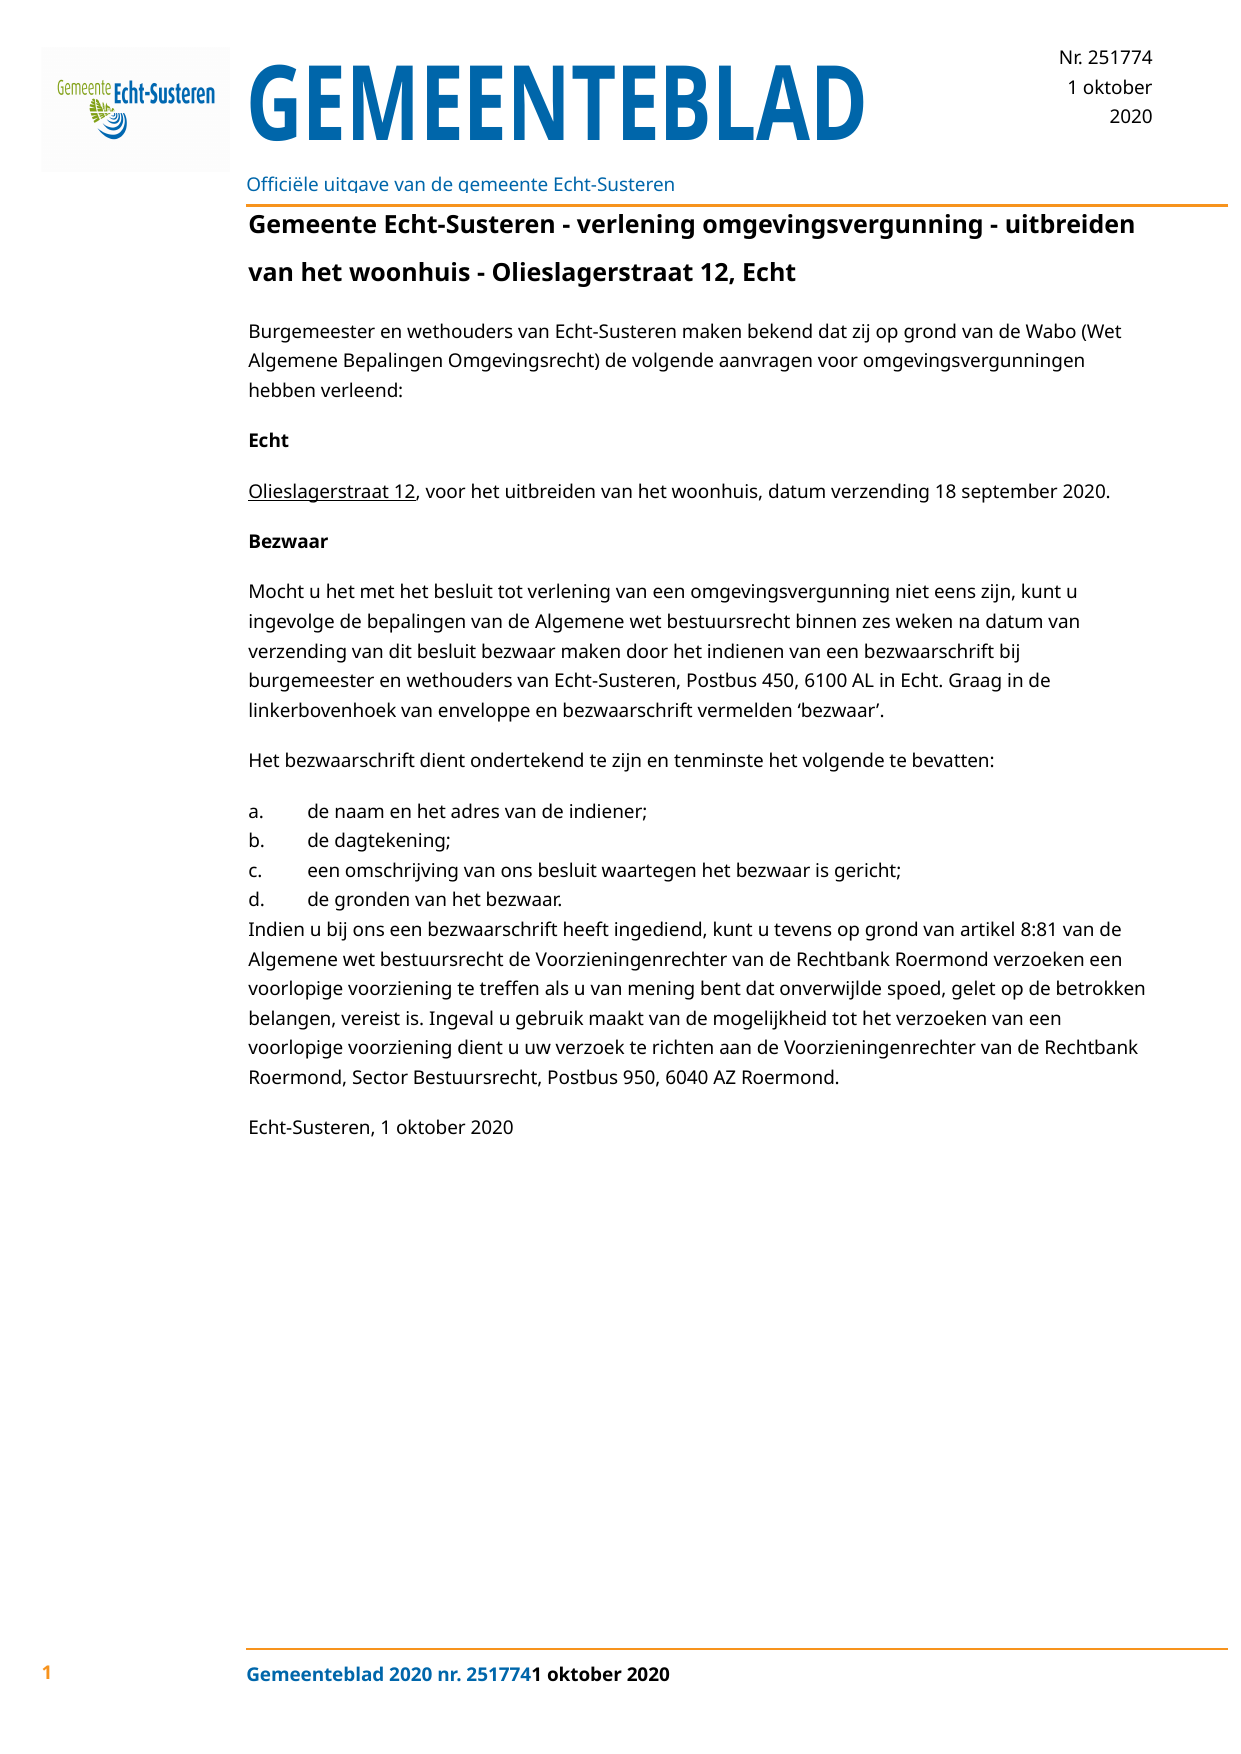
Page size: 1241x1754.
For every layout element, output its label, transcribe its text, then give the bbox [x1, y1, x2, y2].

list de gronden van het bezwaar. [248, 887, 1152, 912]
text Indien u bij ons een bezwaarschrift heeft ingediend, kunt u tevens op grond van artikel 8:81 van de Algemene wet bestuursrecht de Voorzieningenrechter van de Rechtbank Roermond verzoeken een voorlopige voorziening te treffen als u van mening bent dat onverwijlde spoed, gelet op de betrokken belangen, vereist is. Ingeval u gebruik maakt van de mogelijkheid tot het verzoeken van een voorlopige voorziening dient u uw verzoek te richten aan de Voorzieningenrechter van de Rechtbank Roermond, Sector Bestuursrecht, Postbus 950, 6040 AZ Roermond. [248, 916, 1152, 1090]
list de dagtekening; [248, 827, 1152, 853]
list de naam en het adres van de indiener; [248, 798, 1152, 824]
text Echt-Susteren, 1 oktober 2020 [248, 1114, 1152, 1140]
text Echt [248, 427, 1152, 453]
picture [41, 47, 231, 172]
text Olieslagerstraat 12, voor het uitbreiden van het woonhuis, datum verzending 18 september 2020. [248, 478, 1152, 504]
text Bezwaar [248, 528, 1152, 554]
list een omschrijving van ons besluit waartegen het bezwaar is gericht; [248, 857, 1152, 883]
text Mocht u het met het besluit tot verlening van een omgevingsvergunning niet eens zijn, kunt u ingevolge de bepalingen van de Algemene wet bestuursrecht binnen zes weken na datum van verzending van dit besluit bezwaar maken door het indienen van een bezwaarschrift bij burgemeester en wethouders van Echt-Susteren, Postbus 450, 6100 AL in Echt. Graag in de linkerbovenhoek van enveloppe en bezwaarschrift vermelden ‘bezwaar’. [248, 579, 1152, 723]
text Burgemeester en wethouders van Echt-Susteren maken bekend dat zij op grond van de Wabo (Wet Algemene Bepalingen Omgevingsrecht) de volgende aanvragen voor omgevingsvergunningen hebben verleend: [248, 318, 1152, 403]
text Gemeente Echt-Susteren - verlening omgevingsvergunning - uitbreiden van het woonhuis - Olieslagerstraat 12, Echt [248, 207, 1152, 288]
text Het bezwaarschrift dient ondertekend te zijn en tenminste het volgende te bevatten: [248, 747, 1152, 773]
